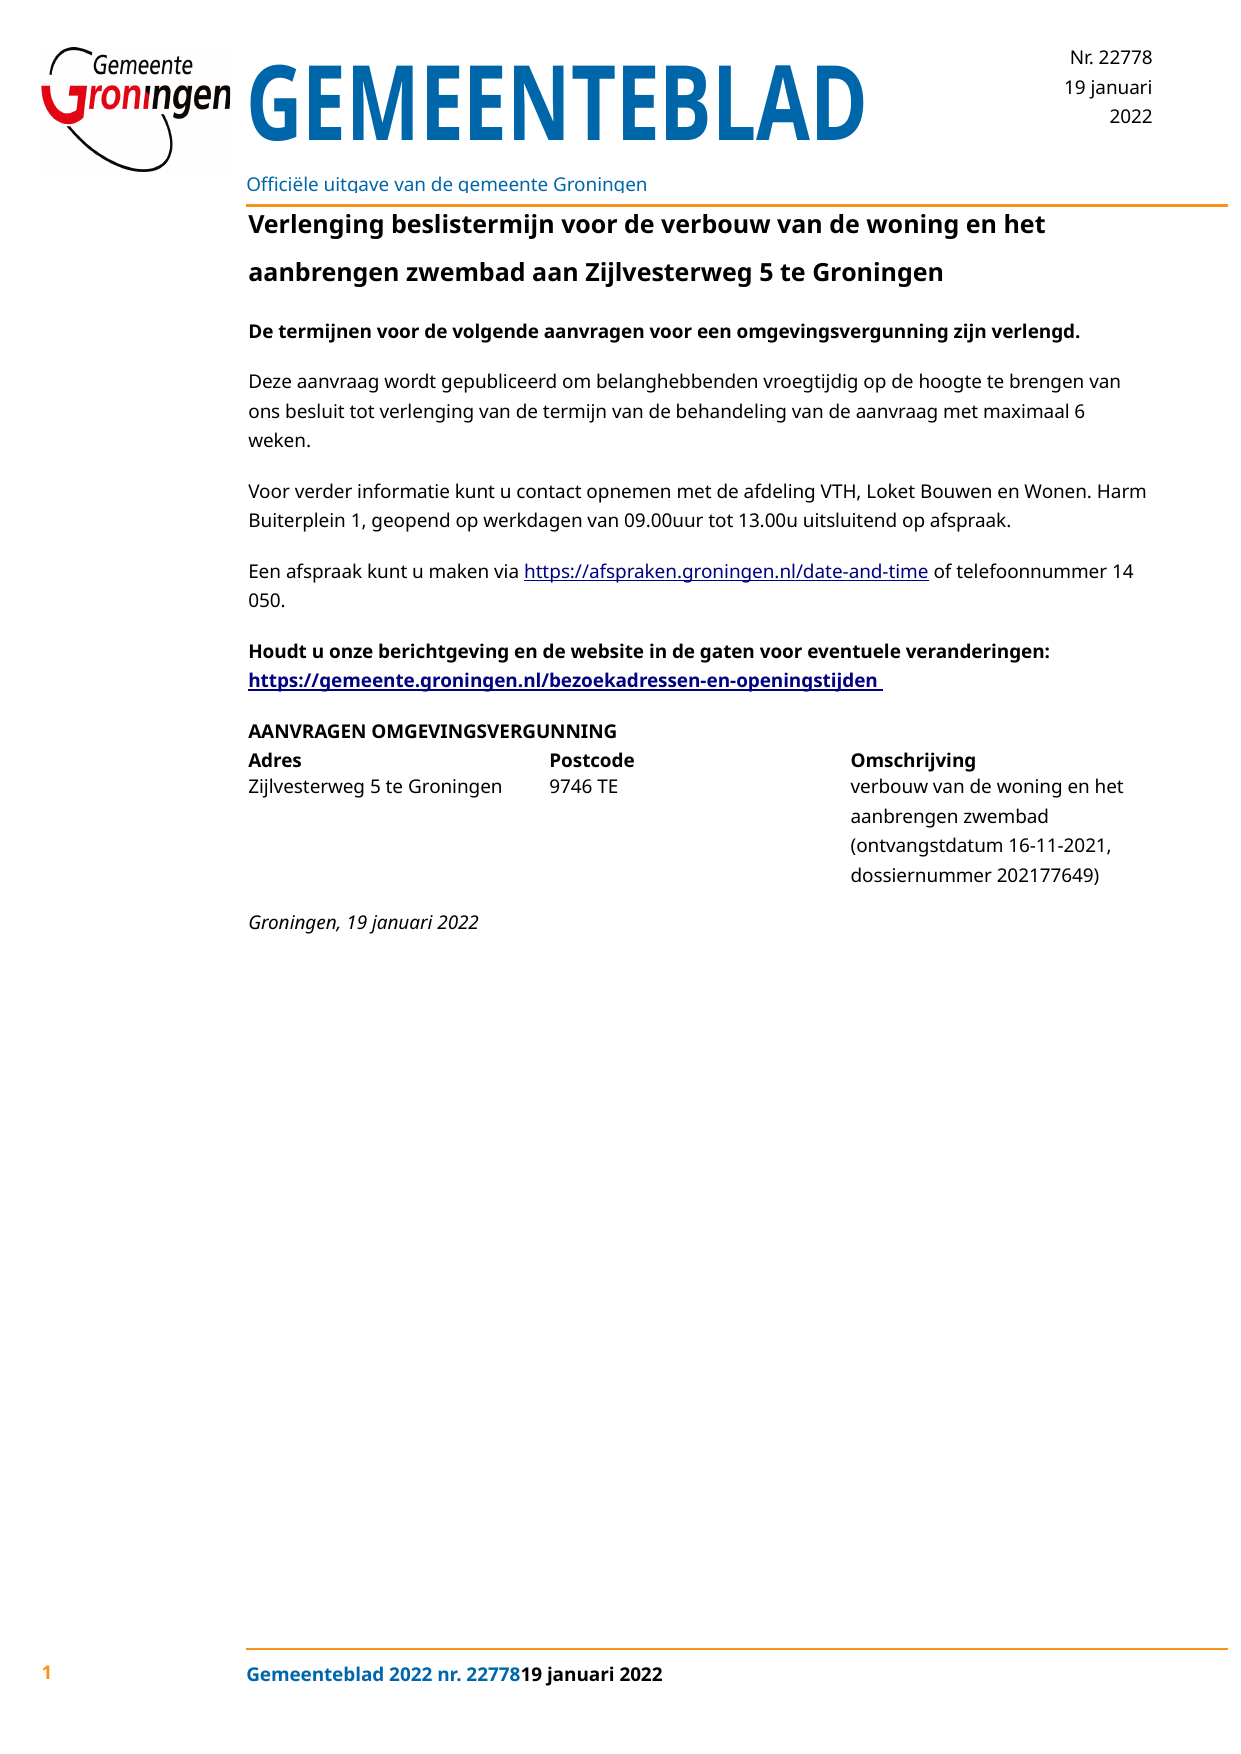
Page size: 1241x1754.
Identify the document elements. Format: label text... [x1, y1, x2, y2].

picture [41, 47, 231, 172]
table_header Postcode [549, 748, 850, 773]
table_header Adres [248, 748, 549, 773]
table_cell 9746 TE [549, 773, 850, 888]
table_cell Zijlvesterweg 5 te Groningen [248, 773, 549, 888]
text Groningen, 19 januari 2022 [248, 909, 1152, 935]
text Houdt u onze berichtgeving en de website in de gaten voor eventuele veranderingen: https://gemeente.groningen.nl/bezoekadressen-en-openingstijden [248, 638, 1152, 693]
table_cell verbouw van de woning en het aanbrengen zwembad (ontvangstdatum 16-11-2021, dossiernummer 202177649) [850, 773, 1152, 888]
text AANVRAGEN OMGEVINGSVERGUNNING [248, 718, 1152, 744]
text De termijnen voor de volgende aanvragen voor een omgevingsvergunning zijn verlengd. [248, 318, 1152, 344]
text Deze aanvraag wordt gepubliceerd om belanghebbenden vroegtijdig op de hoogte te brengen van ons besluit tot verlenging van de termijn van de behandeling van de aanvraag met maximaal 6 weken. [248, 368, 1152, 453]
table_header Omschrijving [850, 748, 1152, 773]
text Een afspraak kunt u maken via https://afspraken.groningen.nl/date-and-time of telefoonnummer 14 050. [248, 558, 1152, 613]
text Verlenging beslistermijn voor de verbouw van de woning en het aanbrengen zwembad aan Zijlvesterweg 5 te Groningen [248, 207, 1152, 288]
text Voor verder informatie kunt u contact opnemen met de afdeling VTH, Loket Bouwen en Wonen. Harm Buiterplein 1, geopend op werkdagen van 09.00uur tot 13.00u uitsluitend op afspraak. [248, 478, 1152, 533]
